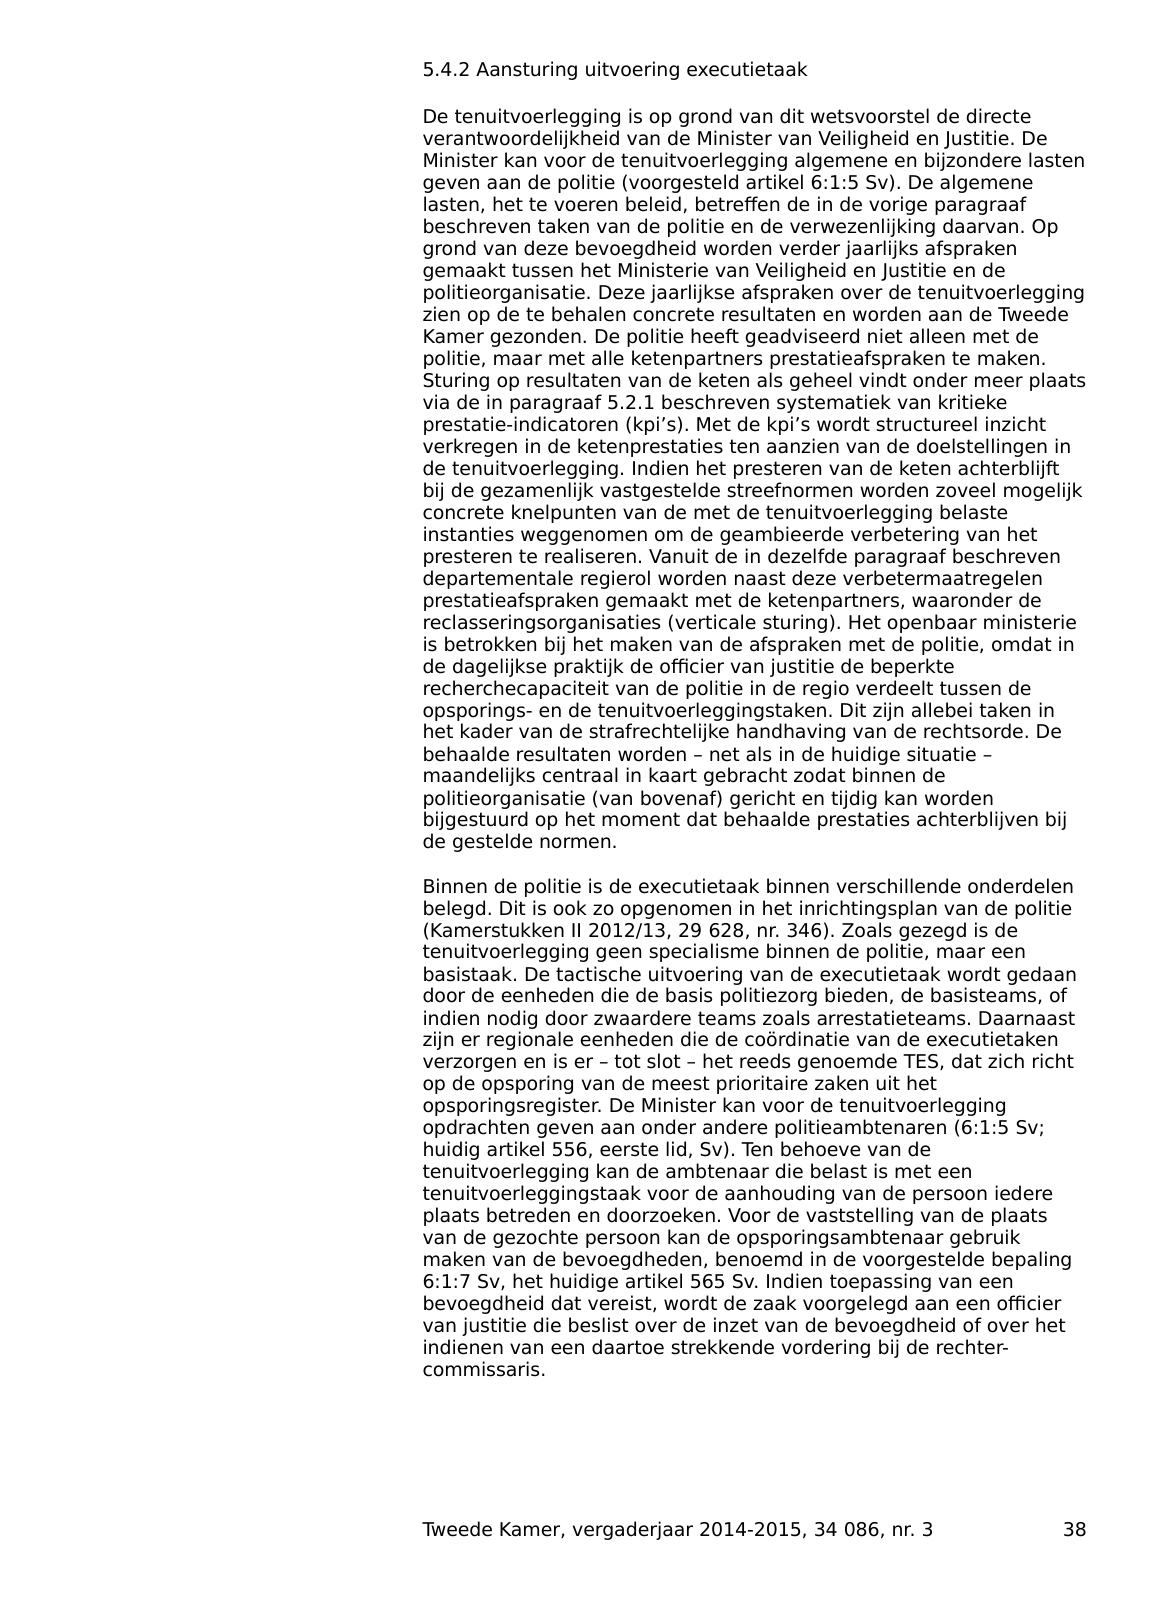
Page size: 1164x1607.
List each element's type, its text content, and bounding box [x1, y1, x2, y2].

text De tenuitvoerlegging is op grond van dit wetsvoorstel de directe verantwoordelijkheid van de Minister van Veiligheid en Justitie. De Minister kan voor de tenuitvoerlegging algemene en bijzondere lasten geven aan de politie (voorgesteld artikel 6:1:5 Sv). De algemene lasten, het te voeren beleid, betreffen de in de vorige paragraaf beschreven taken van de politie en de verwezenlijking daarvan. Op grond van deze bevoegdheid worden verder jaarlijks afspraken gemaakt tussen het Ministerie van Veiligheid en Justitie en de politieorganisatie. Deze jaarlijkse afspraken over de tenuitvoerlegging zien op de te behalen concrete resultaten en worden aan de Tweede Kamer gezonden. De politie heeft geadviseerd niet alleen met de politie, maar met alle ketenpartners prestatieafspraken te maken. Sturing op resultaten van de keten als geheel vindt onder meer plaats via de in paragraaf 5.2.1 beschreven systematiek van kritieke prestatie-indicatoren (kpi’s). Met de kpi’s wordt structureel inzicht verkregen in de ketenprestaties ten aanzien van de doelstellingen in de tenuitvoerlegging. Indien het presteren van de keten achterblijft bij de gezamenlijk vastgestelde streefnormen worden zoveel mogelijk concrete knelpunten van de met de tenuitvoerlegging belaste instanties weggenomen om de geambieerde verbetering van het presteren te realiseren. Vanuit de in dezelfde paragraaf beschreven departementale regierol worden naast deze verbetermaatregelen prestatieafspraken gemaakt met de ketenpartners, waaronder de reclasseringsorganisaties (verticale sturing). Het openbaar ministerie is betrokken bij het maken van de afspraken met de politie, omdat in de dagelijkse praktijk de officier van justitie de beperkte recherchecapaciteit van de politie in de regio verdeelt tussen de opsporings- en de tenuitvoerleggingstaken. Dit zijn allebei taken in het kader van de strafrechtelijke handhaving van de rechtsorde. De behaalde resultaten worden – net als in de huidige situatie – maandelijks centraal in kaart gebracht zodat binnen de politieorganisatie (van bovenaf) gericht en tijdig kan worden bijgestuurd op het moment dat behaalde prestaties achterblijven bij de gestelde normen. [422, 106, 1087, 853]
subtitle 5.4.2 Aansturing uitvoering executietaak [422, 59, 1087, 81]
text Binnen de politie is de executietaak binnen verschillende onderdelen belegd. Dit is ook zo opgenomen in het inrichtingsplan van de politie (Kamerstukken II 2012/13, 29 628, nr. 346). Zoals gezegd is de tenuitvoerlegging geen specialisme binnen de politie, maar een basistaak. De tactische uitvoering van de executietaak wordt gedaan door de eenheden die de basis politiezorg bieden, de basisteams, of indien nodig door zwaardere teams zoals arrestatieteams. Daarnaast zijn er regionale eenheden die de coördinatie van de executietaken verzorgen en is er – tot slot – het reeds genoemde TES, dat zich richt op de opsporing van de meest prioritaire zaken uit het opsporingsregister. De Minister kan voor de tenuitvoerlegging opdrachten geven aan onder andere politieambtenaren (6:1:5 Sv; huidig artikel 556, eerste lid, Sv). Ten behoeve van de tenuitvoerlegging kan de ambtenaar die belast is met een tenuitvoerleggingstaak voor de aanhouding van de persoon iedere plaats betreden en doorzoeken. Voor de vaststelling van de plaats van de gezochte persoon kan de opsporingsambtenaar gebruik maken van de bevoegdheden, benoemd in de voorgestelde bepaling 6:1:7 Sv, het huidige artikel 565 Sv. Indien toepassing van een bevoegdheid dat vereist, wordt de zaak voorgelegd aan een officier van justitie die beslist over de inzet van de bevoegdheid of over het indienen van een daartoe strekkende vordering bij de rechter-commissaris. [422, 876, 1087, 1381]
